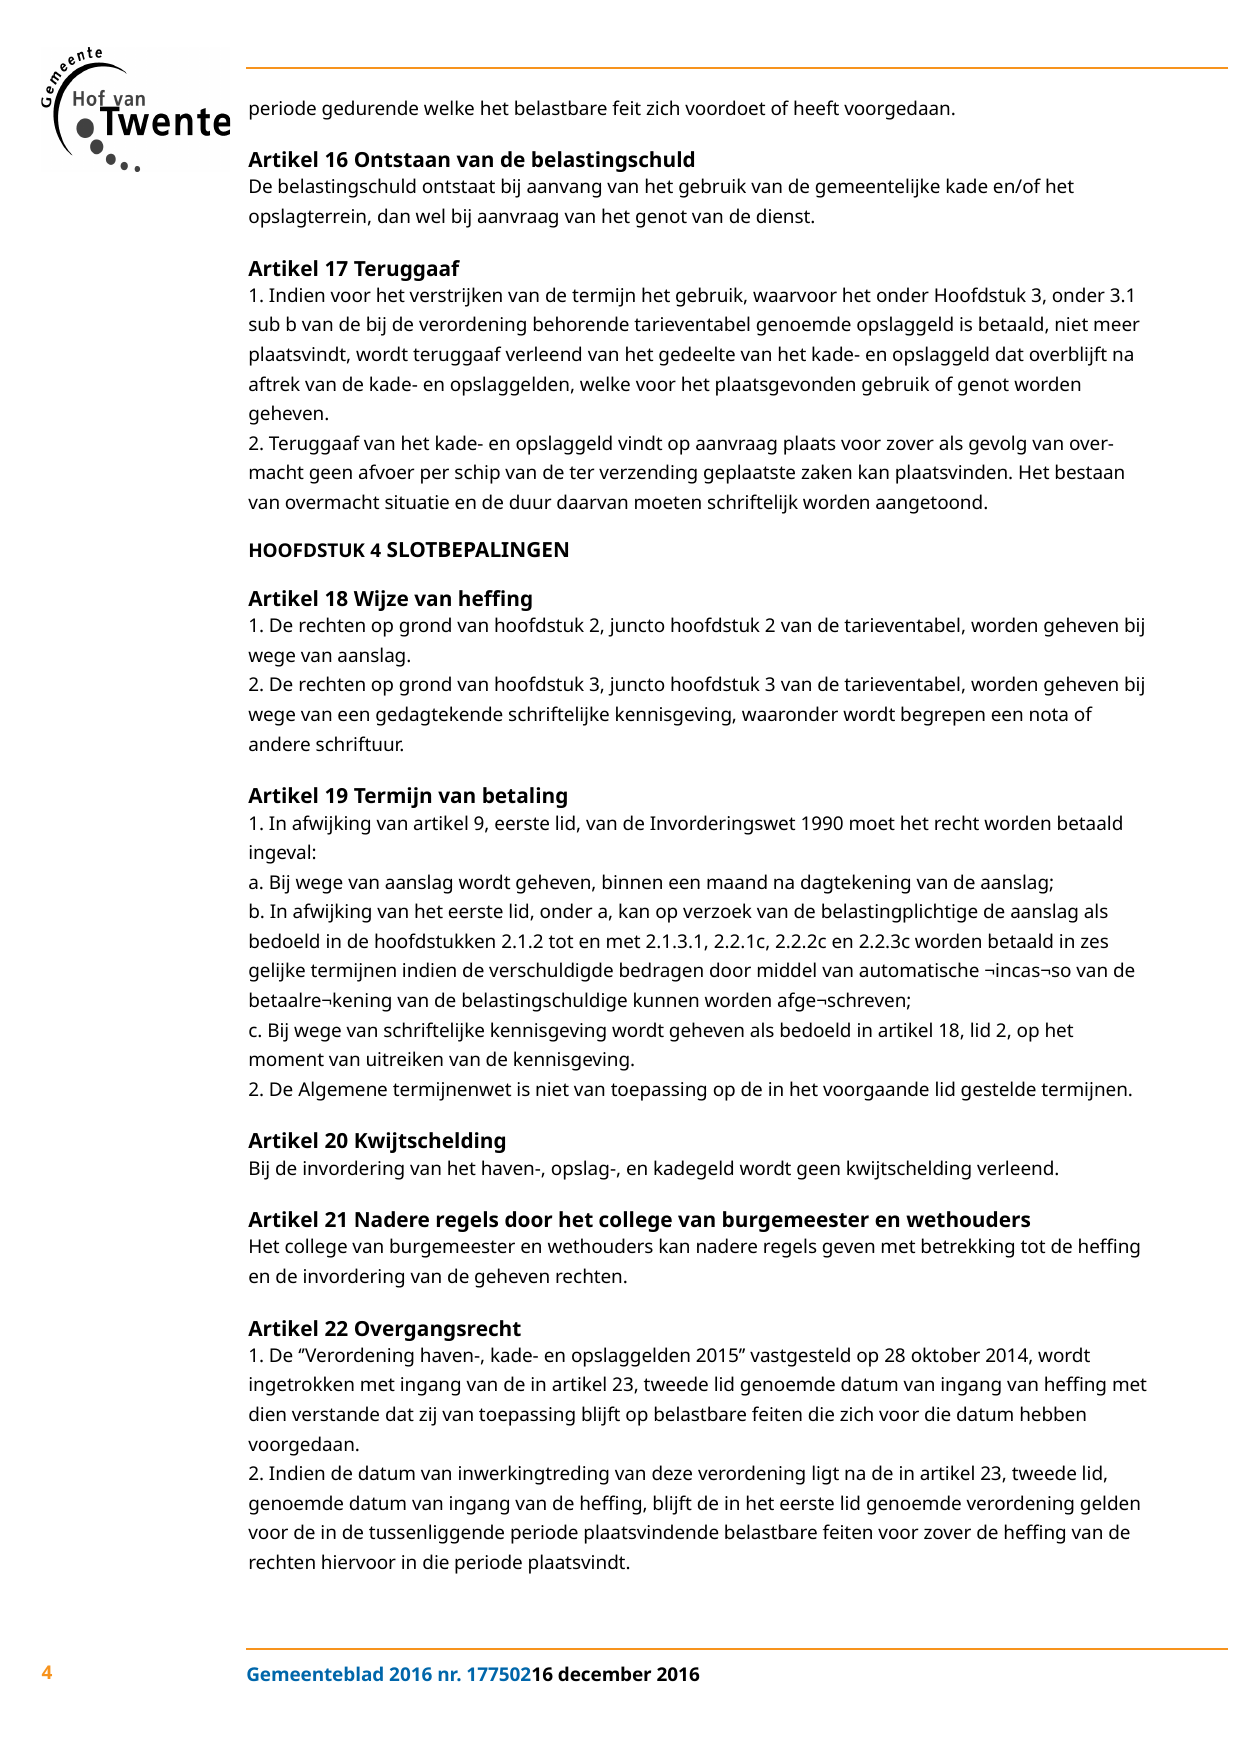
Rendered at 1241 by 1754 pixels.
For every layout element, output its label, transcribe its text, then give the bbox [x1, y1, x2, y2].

text Artikel 22 Overgangsrecht [248, 1314, 1152, 1342]
text c. Bij wege van schriftelijke kennisgeving wordt geheven als bedoeld in artikel 18, lid 2, op het moment van uitreiken van de kennisgeving. [248, 1017, 1152, 1072]
text 1. De ‘’Verordening haven-, kade- en opslaggelden 2015’’ vastgesteld op 28 oktober 2014, wordt ingetrokken met ingang van de in artikel 23, tweede lid genoemde datum van ingang van heffing met dien verstande dat zij van toepassing blijft op belastbare feiten die zich voor die datum hebben voorgedaan. [248, 1342, 1152, 1457]
text Artikel 16 Ontstaan van de belastingschuld [248, 145, 1152, 174]
text b. In afwijking van het eerste lid, onder a, kan op verzoek van de belastingplichtige de aanslag als bedoeld in de hoofdstukken 2.1.2 tot en met 2.1.3.1, 2.2.1c, 2.2.2c en 2.2.3c worden betaald in zes gelijke termijnen indien de verschuldigde bedragen door middel van automatische ¬incas¬so van de betaalre¬kening van de belastingschuldige kunnen worden afge¬schreven; [248, 898, 1152, 1013]
text 2. Teruggaaf van het kade- en opslaggeld vindt op aanvraag plaats voor zover als gevolg van over-macht geen afvoer per schip van de ter verzending geplaatste zaken kan plaatsvinden. Het bestaan van overmacht situatie en de duur daarvan moeten schriftelijk worden aangetoond. [248, 430, 1152, 515]
text Bij de invordering van het haven-, opslag-, en kadegeld wordt geen kwijtschelding verleend. [248, 1155, 1152, 1181]
text Artikel 21 Nadere regels door het college van burgemeester en wethouders [248, 1205, 1152, 1234]
text a. Bij wege van aanslag wordt geheven, binnen een maand na dagtekening van de aanslag; [248, 869, 1152, 894]
text 2. Indien de datum van inwerkingtreding van deze verordening ligt na de in artikel 23, tweede lid, genoemde datum van ingang van de heffing, blijft de in het eerste lid genoemde verordening gelden voor de in de tussenliggende periode plaatsvindende belastbare feiten voor zover de heffing van de rechten hiervoor in die periode plaatsvindt. [248, 1460, 1152, 1575]
text Artikel 18 Wijze van heffing [248, 584, 1152, 612]
picture [41, 47, 231, 172]
text Artikel 19 Termijn van betaling [248, 781, 1152, 810]
text 1. De rechten op grond van hoofdstuk 2, juncto hoofdstuk 2 van de tarieventabel, worden geheven bij wege van aanslag. [248, 612, 1152, 668]
text De belastingschuld ontstaat bij aanvang van het gebruik van de gemeentelijke kade en/of het opslagterrein, dan wel bij aanvraag van het genot van de dienst. [248, 174, 1152, 229]
text HOOFDSTUK 4 SLOTBEPALINGEN [248, 535, 1152, 563]
text 2. De Algemene termijnenwet is niet van toepassing op de in het voorgaande lid gestelde termijnen. [248, 1076, 1152, 1102]
text 1. Indien voor het verstrijken van de termijn het gebruik, waarvoor het onder Hoofdstuk 3, onder 3.1 sub b van de bij de verordening behorende tarieventabel genoemde opslaggeld is betaald, niet meer plaatsvindt, wordt teruggaaf verleend van het gedeelte van het kade- en opslaggeld dat overblijft na aftrek van de kade- en opslaggelden, welke voor het plaatsgevonden gebruik of genot worden geheven. [248, 282, 1152, 426]
text 1. In afwijking van artikel 9, eerste lid, van de Invorderingswet 1990 moet het recht worden betaald ingeval: [248, 810, 1152, 865]
text Artikel 20 Kwijtschelding [248, 1126, 1152, 1155]
text Artikel 17 Teruggaaf [248, 254, 1152, 282]
text Het college van burgemeester en wethouders kan nadere regels geven met betrekking tot de heffing en de invordering van de geheven rechten. [248, 1234, 1152, 1289]
text periode gedurende welke het belastbare feit zich voordoet of heeft voorgedaan. [248, 95, 1152, 121]
text 2. De rechten op grond van hoofdstuk 3, juncto hoofdstuk 3 van de tarieventabel, worden geheven bij wege van een gedagtekende schriftelijke kennisgeving, waaronder wordt begrepen een nota of andere schriftuur. [248, 672, 1152, 757]
